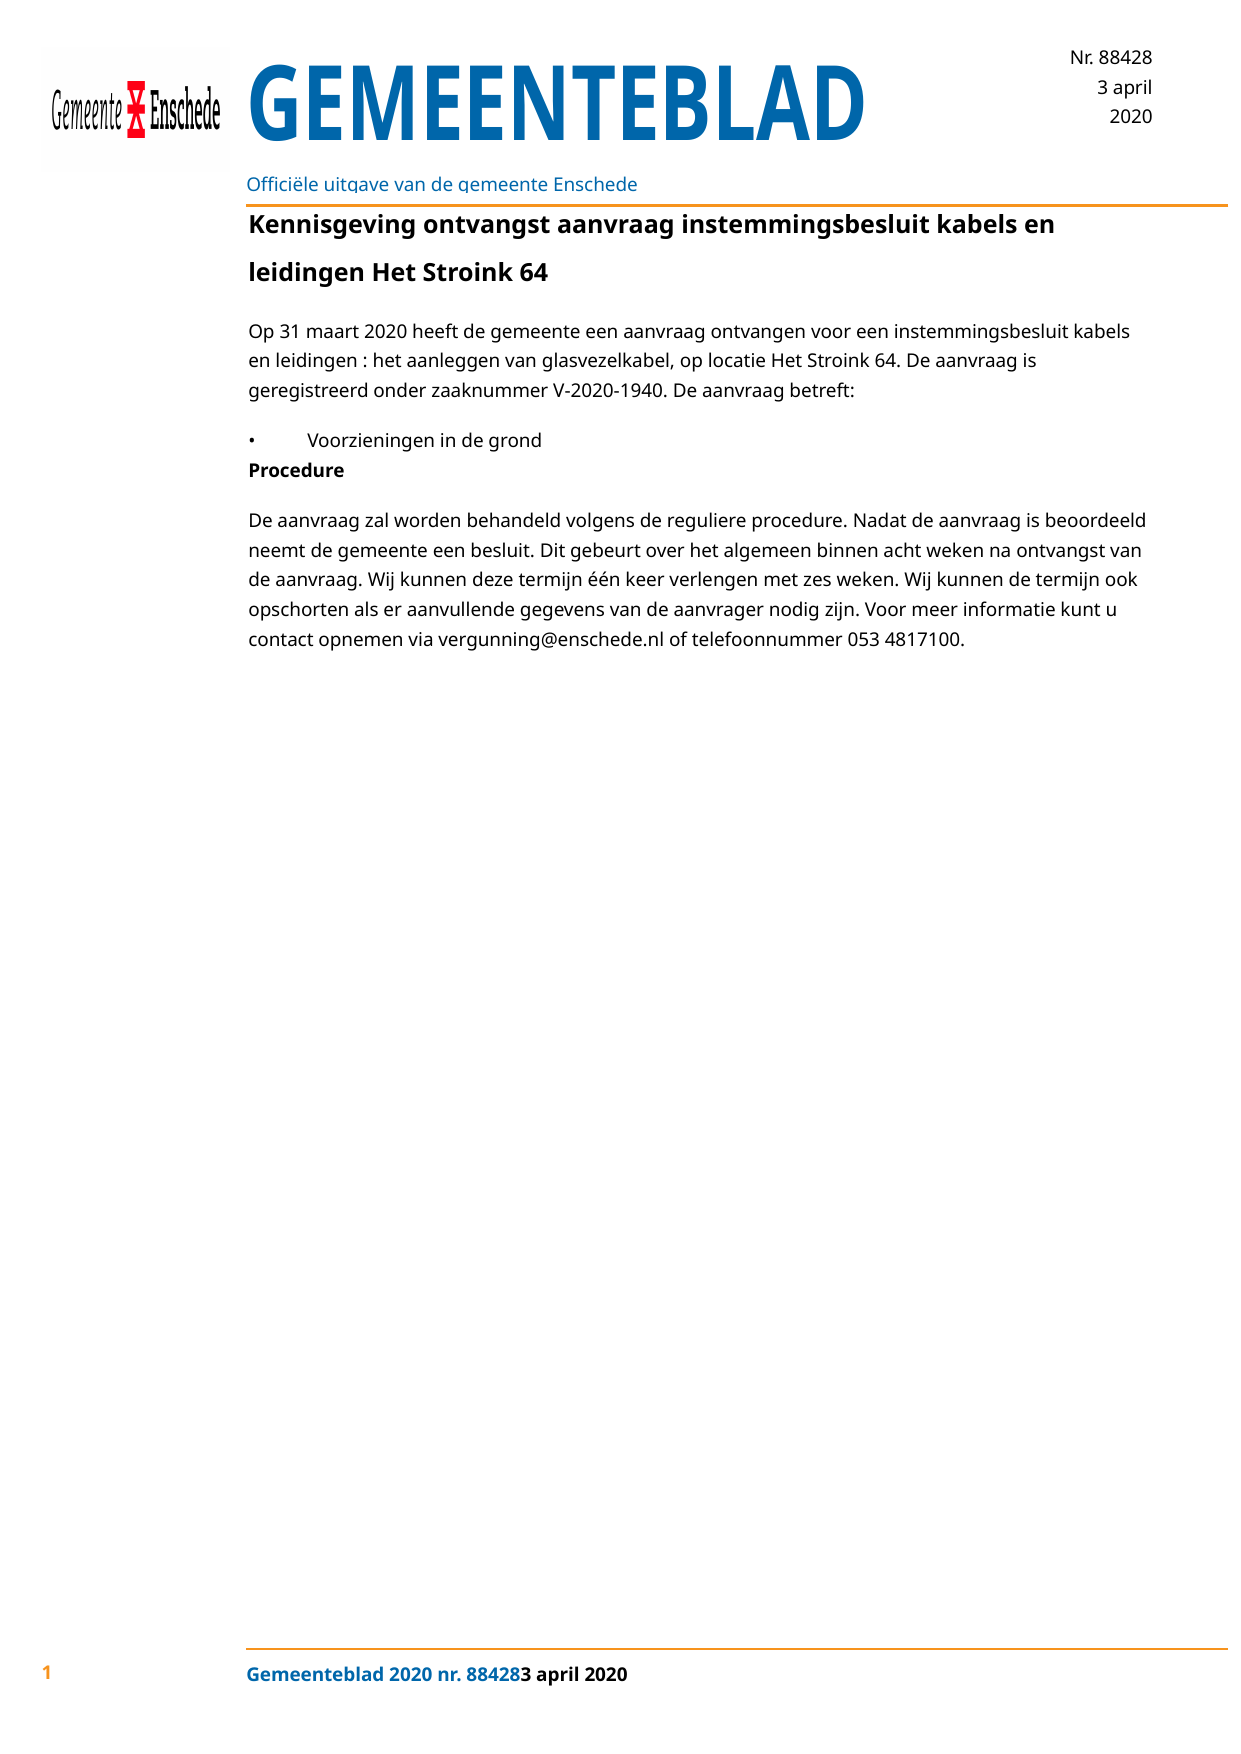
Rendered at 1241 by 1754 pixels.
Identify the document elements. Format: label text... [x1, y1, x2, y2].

text Kennisgeving ontvangst aanvraag instemmingsbesluit kabels en leidingen Het Stroink 64 [248, 207, 1152, 288]
picture [41, 47, 231, 172]
list Voorzieningen in de grond [248, 427, 1152, 453]
text Procedure [248, 457, 1152, 483]
text De aanvraag zal worden behandeld volgens de reguliere procedure. Nadat de aanvraag is beoordeeld neemt de gemeente een besluit. Dit gebeurt over het algemeen binnen acht weken na ontvangst van de aanvraag. Wij kunnen deze termijn één keer verlengen met zes weken. Wij kunnen de termijn ook opschorten als er aanvullende gegevens van de aanvrager nodig zijn. Voor meer informatie kunt u contact opnemen via vergunning@enschede.nl of telefoonnummer 053 4817100. [248, 507, 1152, 652]
text Op 31 maart 2020 heeft de gemeente een aanvraag ontvangen voor een instemmingsbesluit kabels en leidingen : het aanleggen van glasvezelkabel, op locatie Het Stroink 64. De aanvraag is geregistreerd onder zaaknummer V-2020-1940. De aanvraag betreft: [248, 318, 1152, 403]
